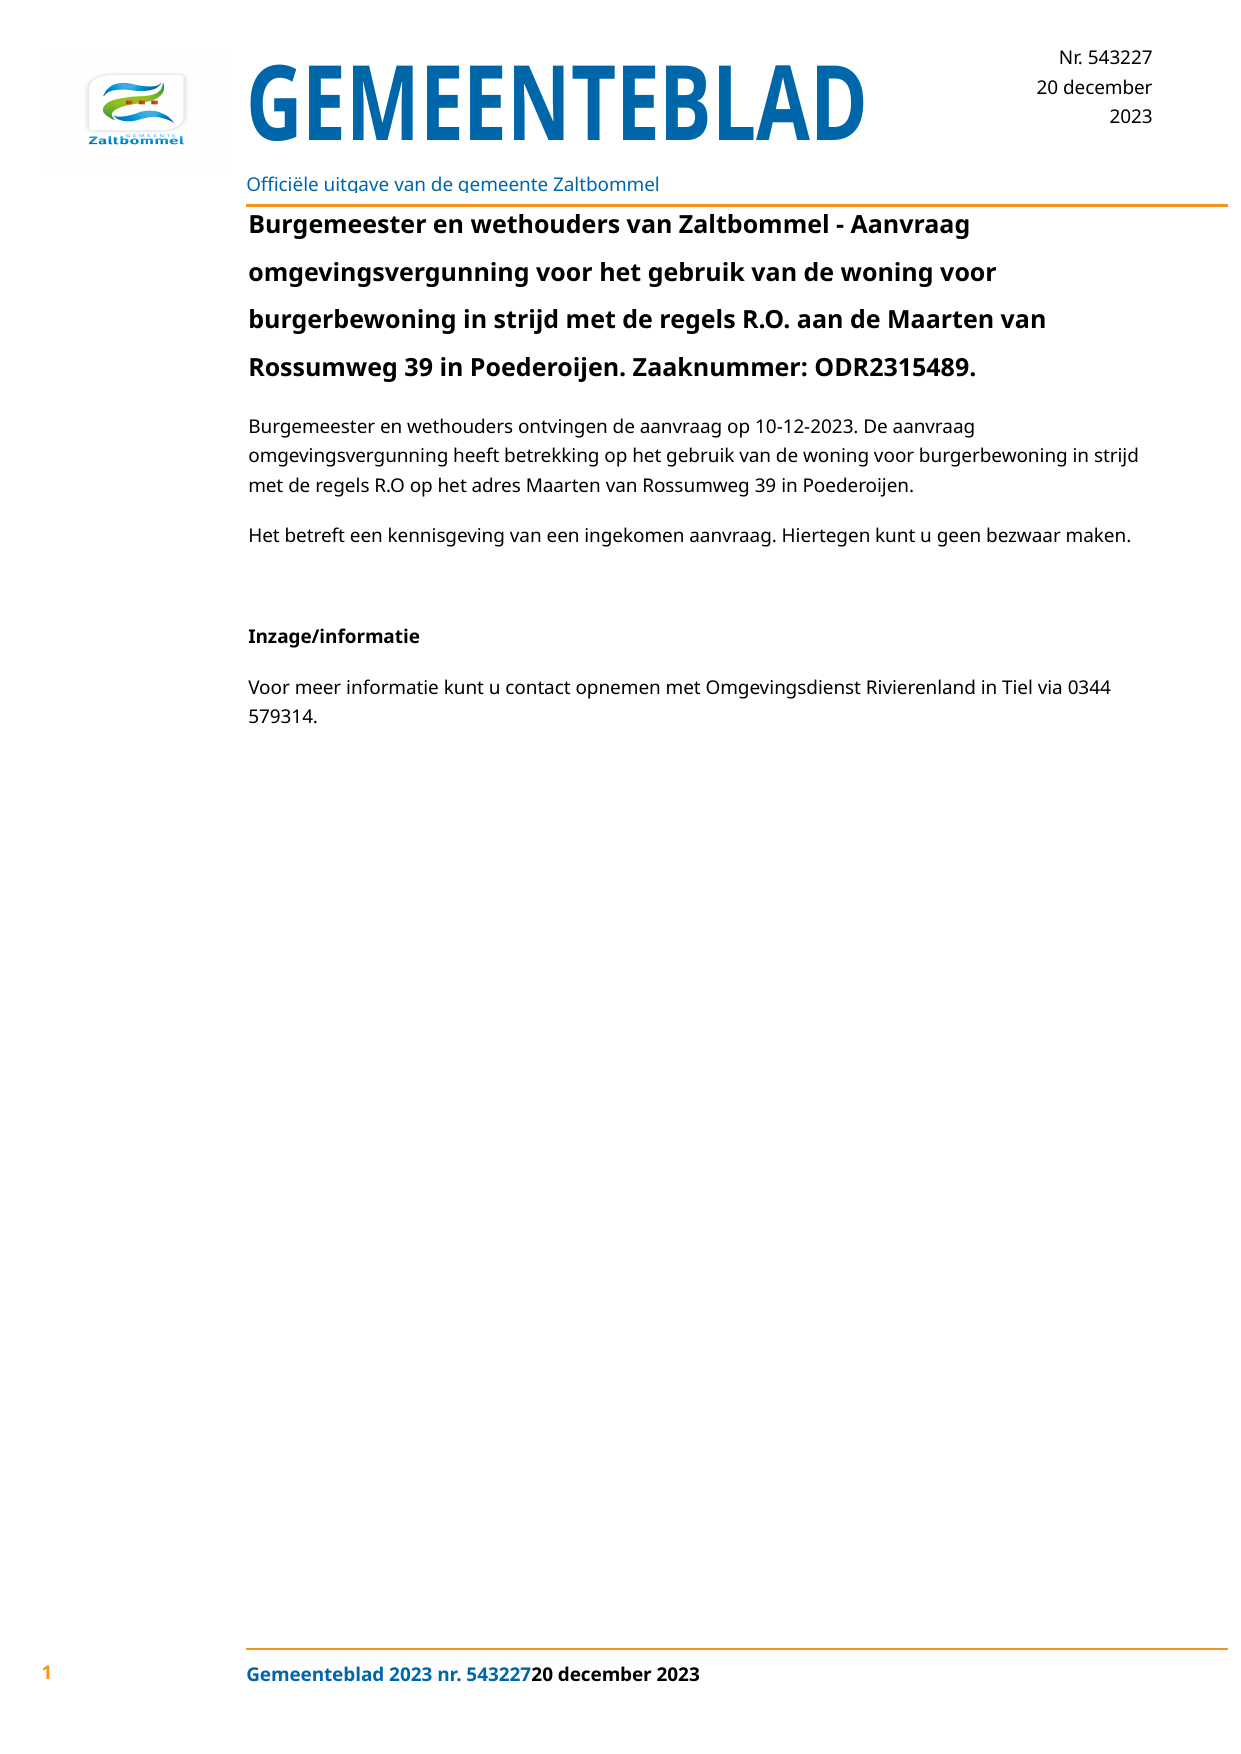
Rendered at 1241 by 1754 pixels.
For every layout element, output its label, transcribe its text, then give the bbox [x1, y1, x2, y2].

text Burgemeester en wethouders van Zaltbommel - Aanvraag omgevingsvergunning voor het gebruik van de woning voor burgerbewoning in strijd met de regels R.O. aan de Maarten van Rossumweg 39 in Poederoijen. Zaaknummer: ODR2315489. [248, 207, 1152, 384]
text Het betreft een kennisgeving van een ingekomen aanvraag. Hiertegen kunt u geen bezwaar maken. [248, 523, 1152, 548]
picture [41, 47, 231, 172]
text Voor meer informatie kunt u contact opnemen met Omgevingsdienst Rivierenland in Tiel via 0344 579314. [248, 674, 1152, 729]
text Burgemeester en wethouders ontvingen de aanvraag op 10-12-2023. De aanvraag omgevingsvergunning heeft betrekking op het gebruik van de woning voor burgerbewoning in strijd met de regels R.O op het adres Maarten van Rossumweg 39 in Poederoijen. [248, 413, 1152, 498]
text Inzage/informatie [248, 623, 1152, 649]
